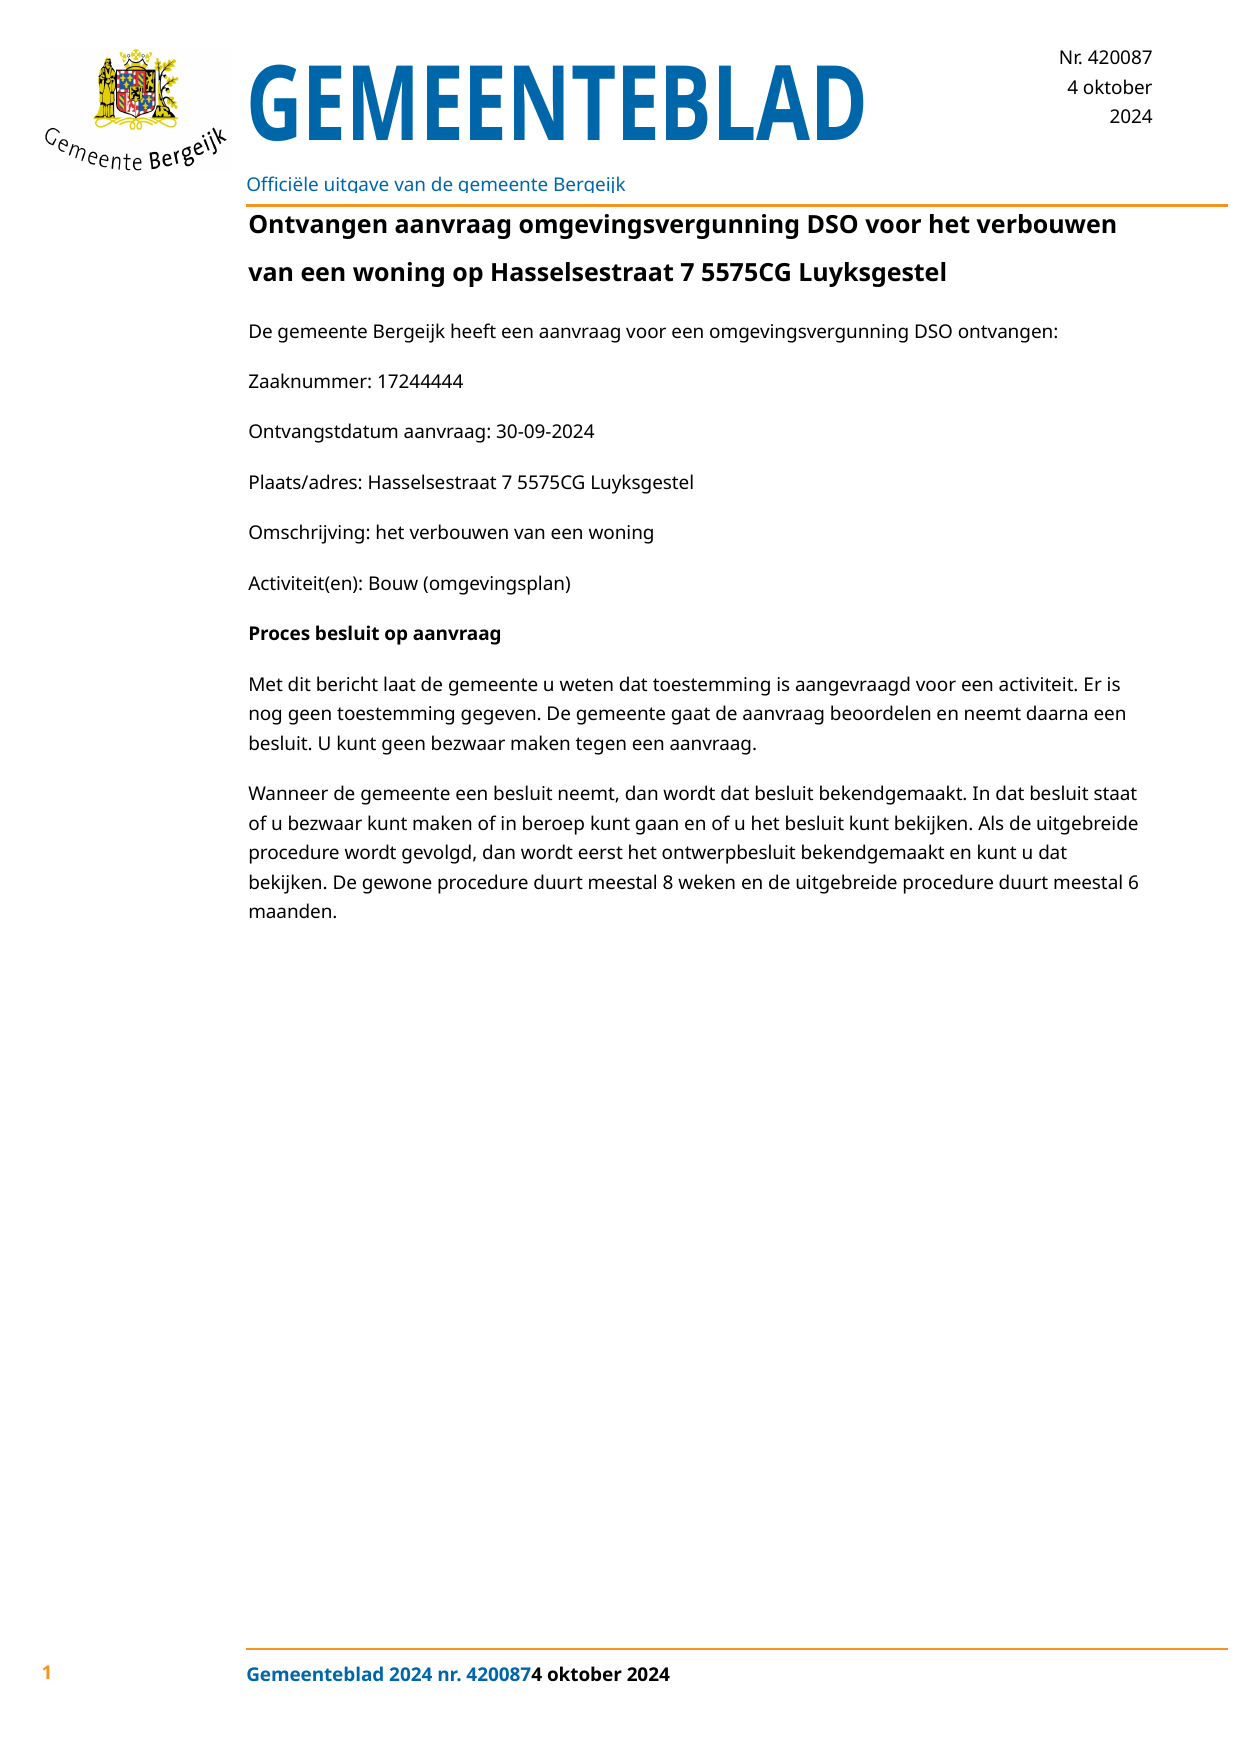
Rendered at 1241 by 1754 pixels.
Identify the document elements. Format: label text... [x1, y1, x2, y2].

text Plaats/adres: Hasselsestraat 7 5575CG Luyksgestel [248, 469, 1152, 495]
text Met dit bericht laat de gemeente u weten dat toestemming is aangevraagd voor een activiteit. Er is nog geen toestemming gegeven. De gemeente gaat de aanvraag beoordelen en neemt daarna een besluit. U kunt geen bezwaar maken tegen een aanvraag. [248, 671, 1152, 756]
text Ontvangstdatum aanvraag: 30-09-2024 [248, 419, 1152, 444]
text Omschrijving: het verbouwen van een woning [248, 519, 1152, 545]
text Zaaknummer: 17244444 [248, 368, 1152, 394]
text Ontvangen aanvraag omgevingsvergunning DSO voor het verbouwen van een woning op Hasselsestraat 7 5575CG Luyksgestel [248, 207, 1152, 288]
picture [41, 47, 231, 172]
text Wanneer de gemeente een besluit neemt, dan wordt dat besluit bekendgemaakt. In dat besluit staat of u bezwaar kunt maken of in beroep kunt gaan en of u het besluit kunt bekijken. Als de uitgebreide procedure wordt gevolgd, dan wordt eerst het ontwerpbesluit bekendgemaakt en kunt u dat bekijken. De gewone procedure duurt meestal 8 weken en de uitgebreide procedure duurt meestal 6 maanden. [248, 780, 1152, 924]
text De gemeente Bergeijk heeft een aanvraag voor een omgevingsvergunning DSO ontvangen: [248, 318, 1152, 344]
text Activiteit(en): Bouw (omgevingsplan) [248, 570, 1152, 596]
text Proces besluit op aanvraag [248, 620, 1152, 646]
